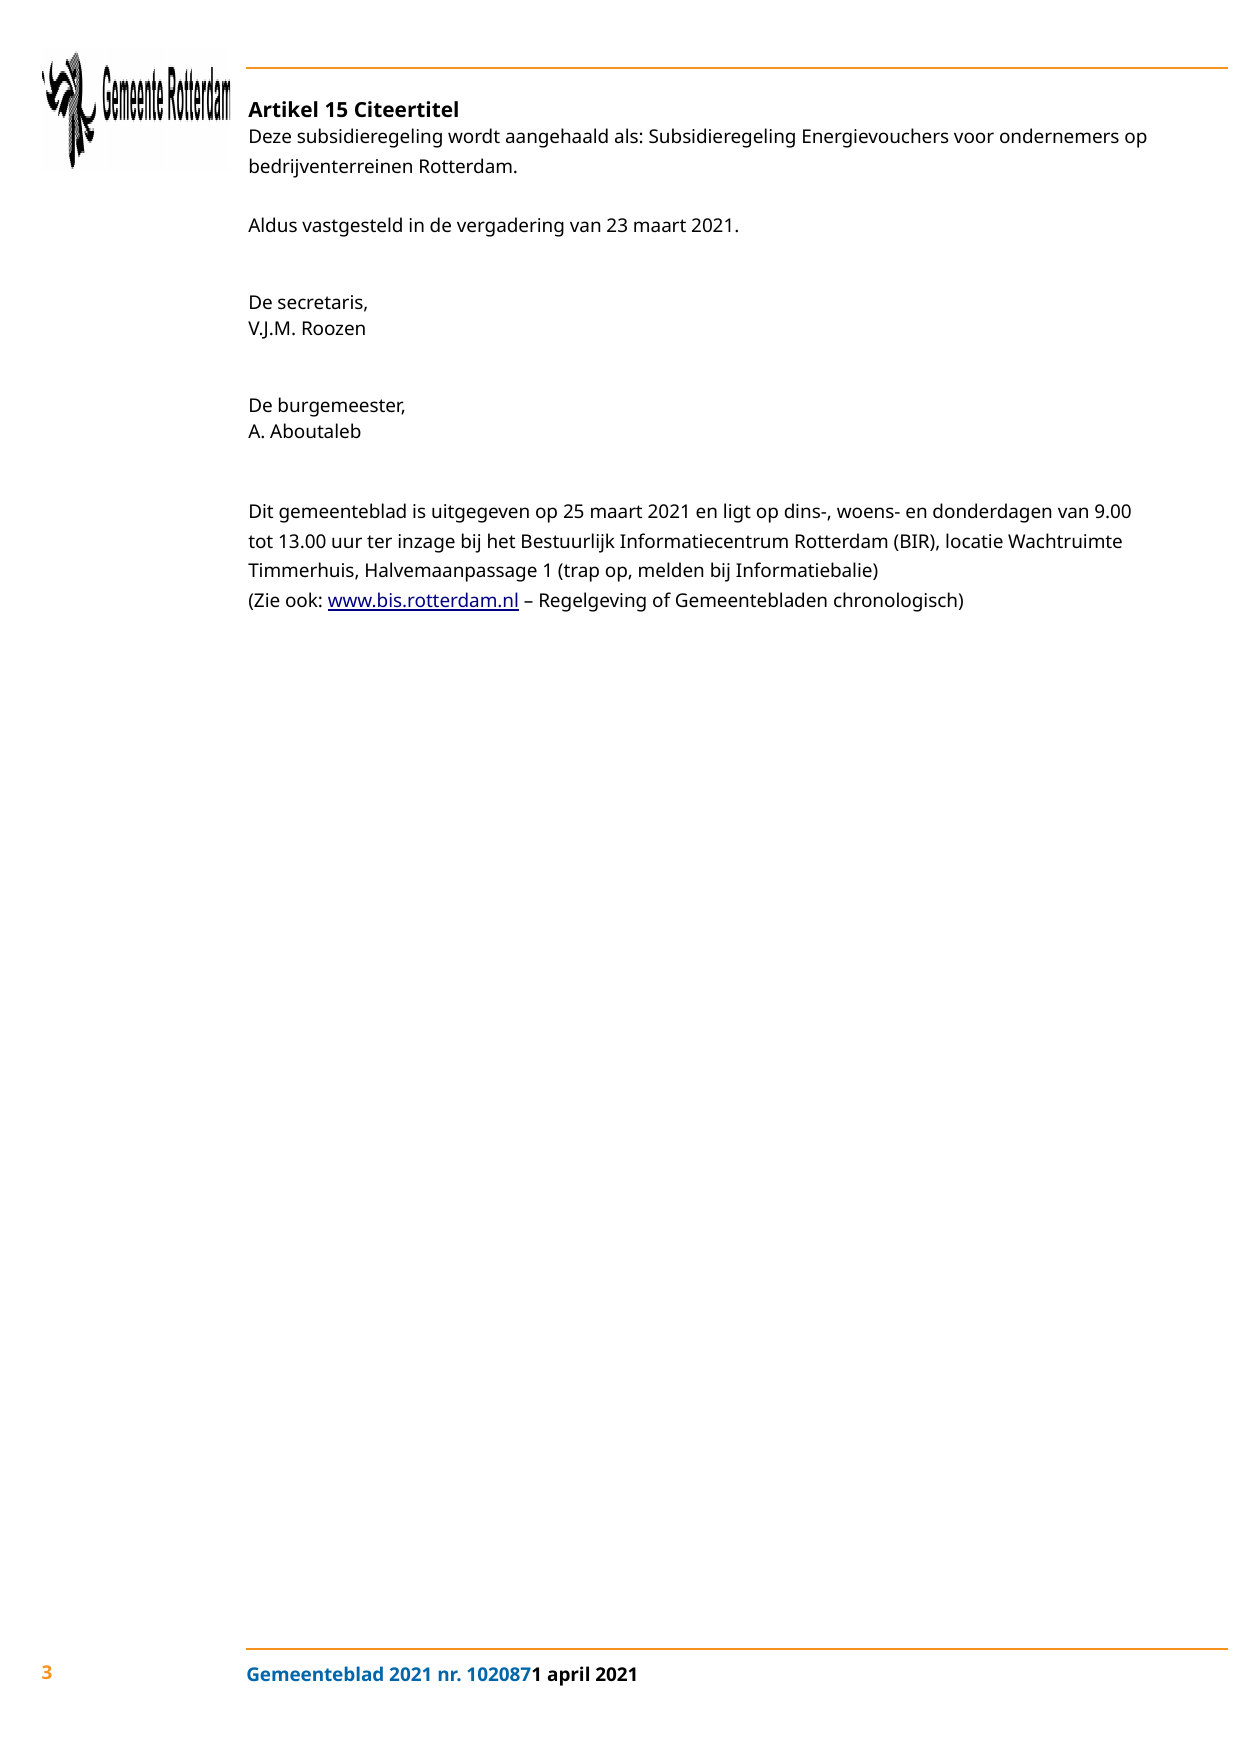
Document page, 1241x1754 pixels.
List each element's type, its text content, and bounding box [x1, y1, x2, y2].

text Artikel 15 Citeertitel [248, 95, 1152, 123]
text De secretaris, [248, 289, 1152, 315]
text De burgemeester, [248, 392, 1152, 418]
text Dit gemeenteblad is uitgegeven op 25 maart 2021 en ligt op dins-, woens- en donderdagen van 9.00 tot 13.00 uur ter inzage bij het Bestuurlijk Informatiecentrum Rotterdam (BIR), locatie Wachtruimte Timmerhuis, Halvemaanpassage 1 (trap op, melden bij Informatiebalie) [248, 498, 1152, 583]
text (Zie ook: www.bis.rotterdam.nl – Regelgeving of Gemeentebladen chronologisch) [248, 587, 1152, 613]
text Deze subsidieregeling wordt aangehaald als: Subsidieregeling Energievouchers voor ondernemers op bedrijventerreinen Rotterdam. [248, 123, 1152, 178]
text A. Aboutaleb [248, 418, 1152, 443]
text V.J.M. Roozen [248, 315, 1152, 341]
text Aldus vastgesteld in de vergadering van 23 maart 2021. [248, 212, 1152, 238]
picture [41, 47, 231, 172]
